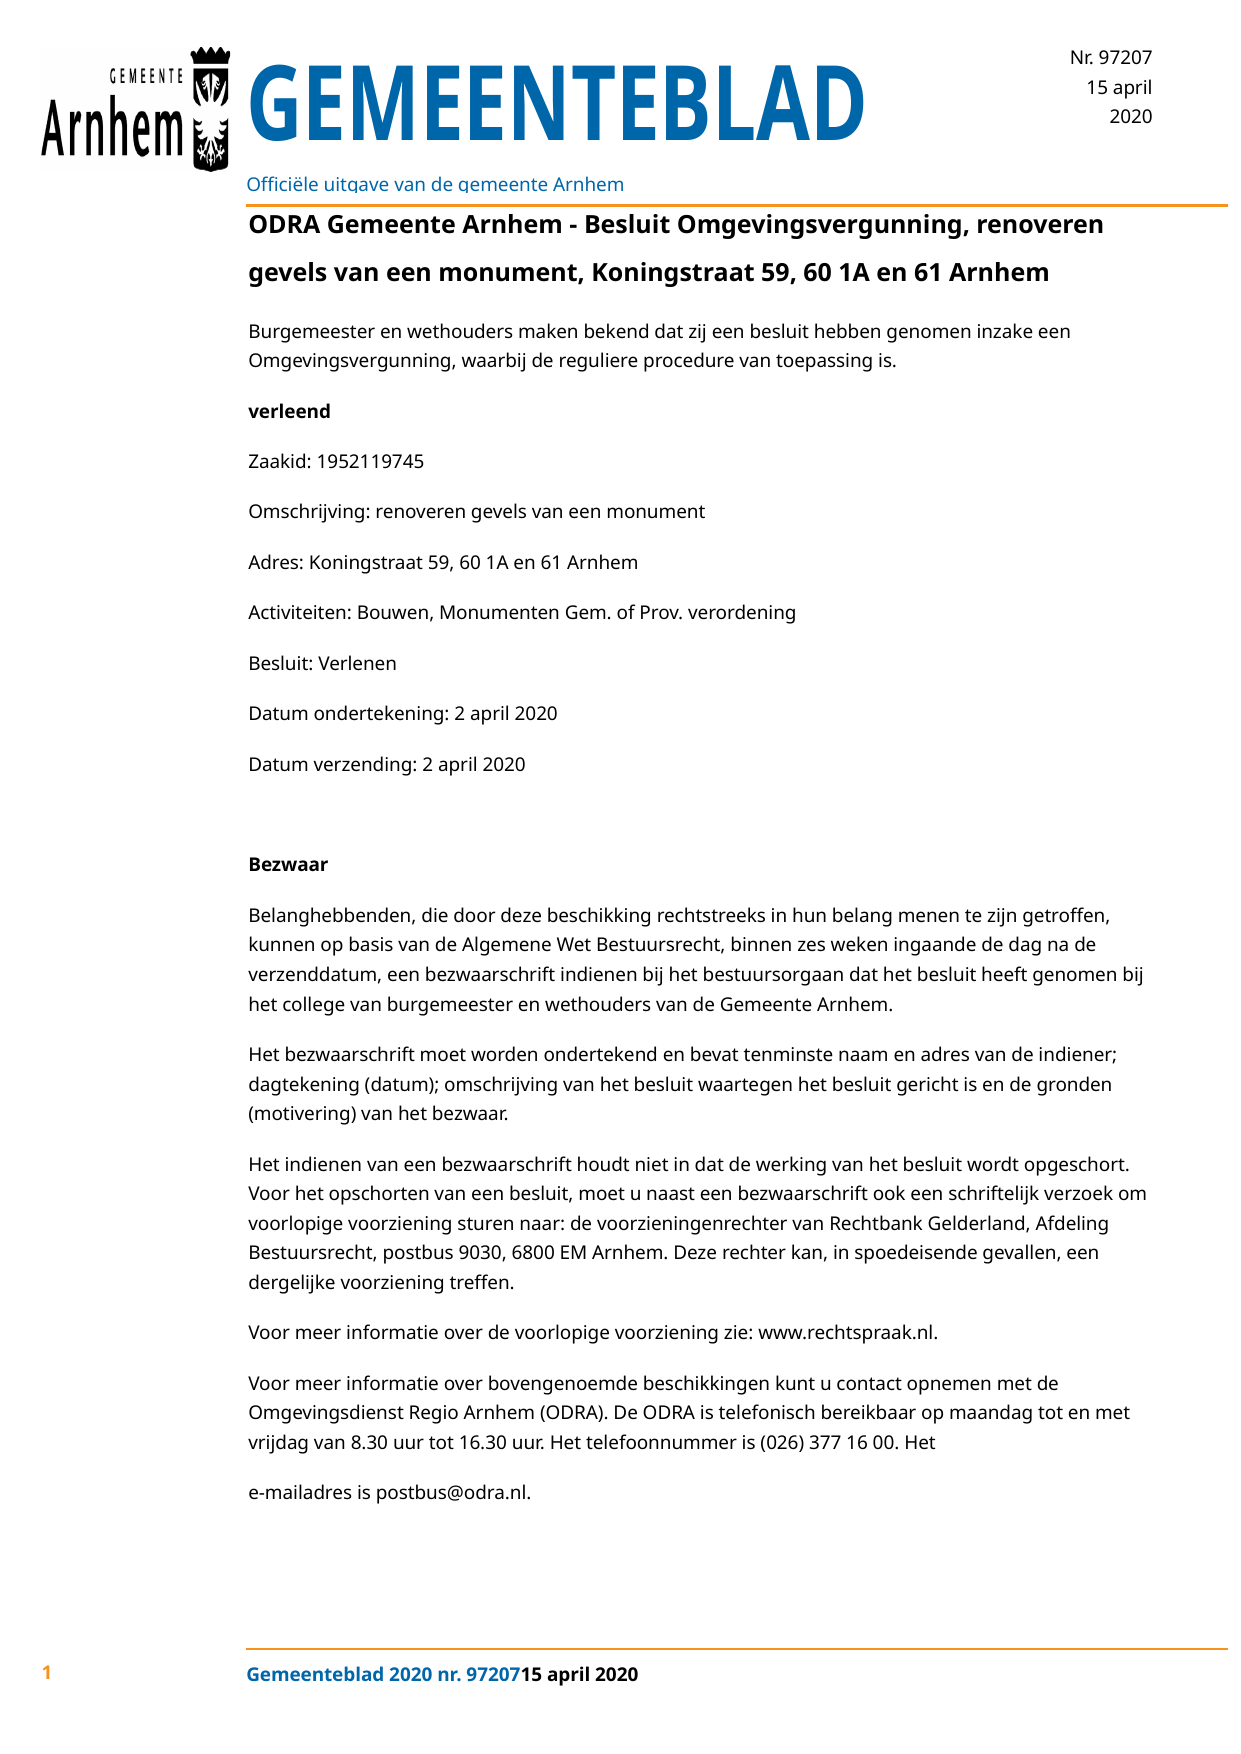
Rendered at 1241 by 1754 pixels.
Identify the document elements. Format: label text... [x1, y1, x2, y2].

text Belanghebbenden, die door deze beschikking rechtstreeks in hun belang menen te zijn getroffen, kunnen op basis van de Algemene Wet Bestuursrecht, binnen zes weken ingaande de dag na de verzenddatum, een bezwaarschrift indienen bij het bestuursorgaan dat het besluit heeft genomen bij het college van burgemeester en wethouders van de Gemeente Arnhem. [248, 902, 1152, 1017]
text Adres: Koningstraat 59, 60 1A en 61 Arnhem [248, 549, 1152, 575]
text Zaakid: 1952119745 [248, 448, 1152, 474]
text verleend [248, 398, 1152, 424]
text Voor meer informatie over bovengenoemde beschikkingen kunt u contact opnemen met de Omgevingsdienst Regio Arnhem (ODRA). De ODRA is telefonisch bereikbaar op maandag tot en met vrijdag van 8.30 uur tot 16.30 uur. Het telefoonnummer is (026) 377 16 00. Het [248, 1370, 1152, 1455]
text Omschrijving: renoveren gevels van een monument [248, 499, 1152, 524]
text Voor meer informatie over de voorlopige voorziening zie: www.rechtspraak.nl. [248, 1319, 1152, 1345]
text Het indienen van een bezwaarschrift houdt niet in dat de werking van het besluit wordt opgeschort. Voor het opschorten van een besluit, moet u naast een bezwaarschrift ook een schriftelijk verzoek om voorlopige voorziening sturen naar: de voorzieningenrechter van Rechtbank Gelderland, Afdeling Bestuursrecht, postbus 9030, 6800 EM Arnhem. Deze rechter kan, in spoedeisende gevallen, een dergelijke voorziening treffen. [248, 1151, 1152, 1295]
text Datum ondertekening: 2 april 2020 [248, 700, 1152, 726]
text ODRA Gemeente Arnhem - Besluit Omgevingsvergunning, renoveren gevels van een monument, Koningstraat 59, 60 1A en 61 Arnhem [248, 207, 1152, 288]
text e-mailadres is postbus@odra.nl. [248, 1479, 1152, 1505]
text Bezwaar [248, 852, 1152, 877]
text Burgemeester en wethouders maken bekend dat zij een besluit hebben genomen inzake een Omgevingsvergunning, waarbij de reguliere procedure van toepassing is. [248, 318, 1152, 373]
picture [41, 47, 231, 172]
text Activiteiten: Bouwen, Monumenten Gem. of Prov. verordening [248, 599, 1152, 625]
text Datum verzending: 2 april 2020 [248, 751, 1152, 777]
text Besluit: Verlenen [248, 650, 1152, 676]
text Het bezwaarschrift moet worden ondertekend en bevat tenminste naam en adres van de indiener; dagtekening (datum); omschrijving van het besluit waartegen het besluit gericht is en de gronden (motivering) van het bezwaar. [248, 1041, 1152, 1126]
